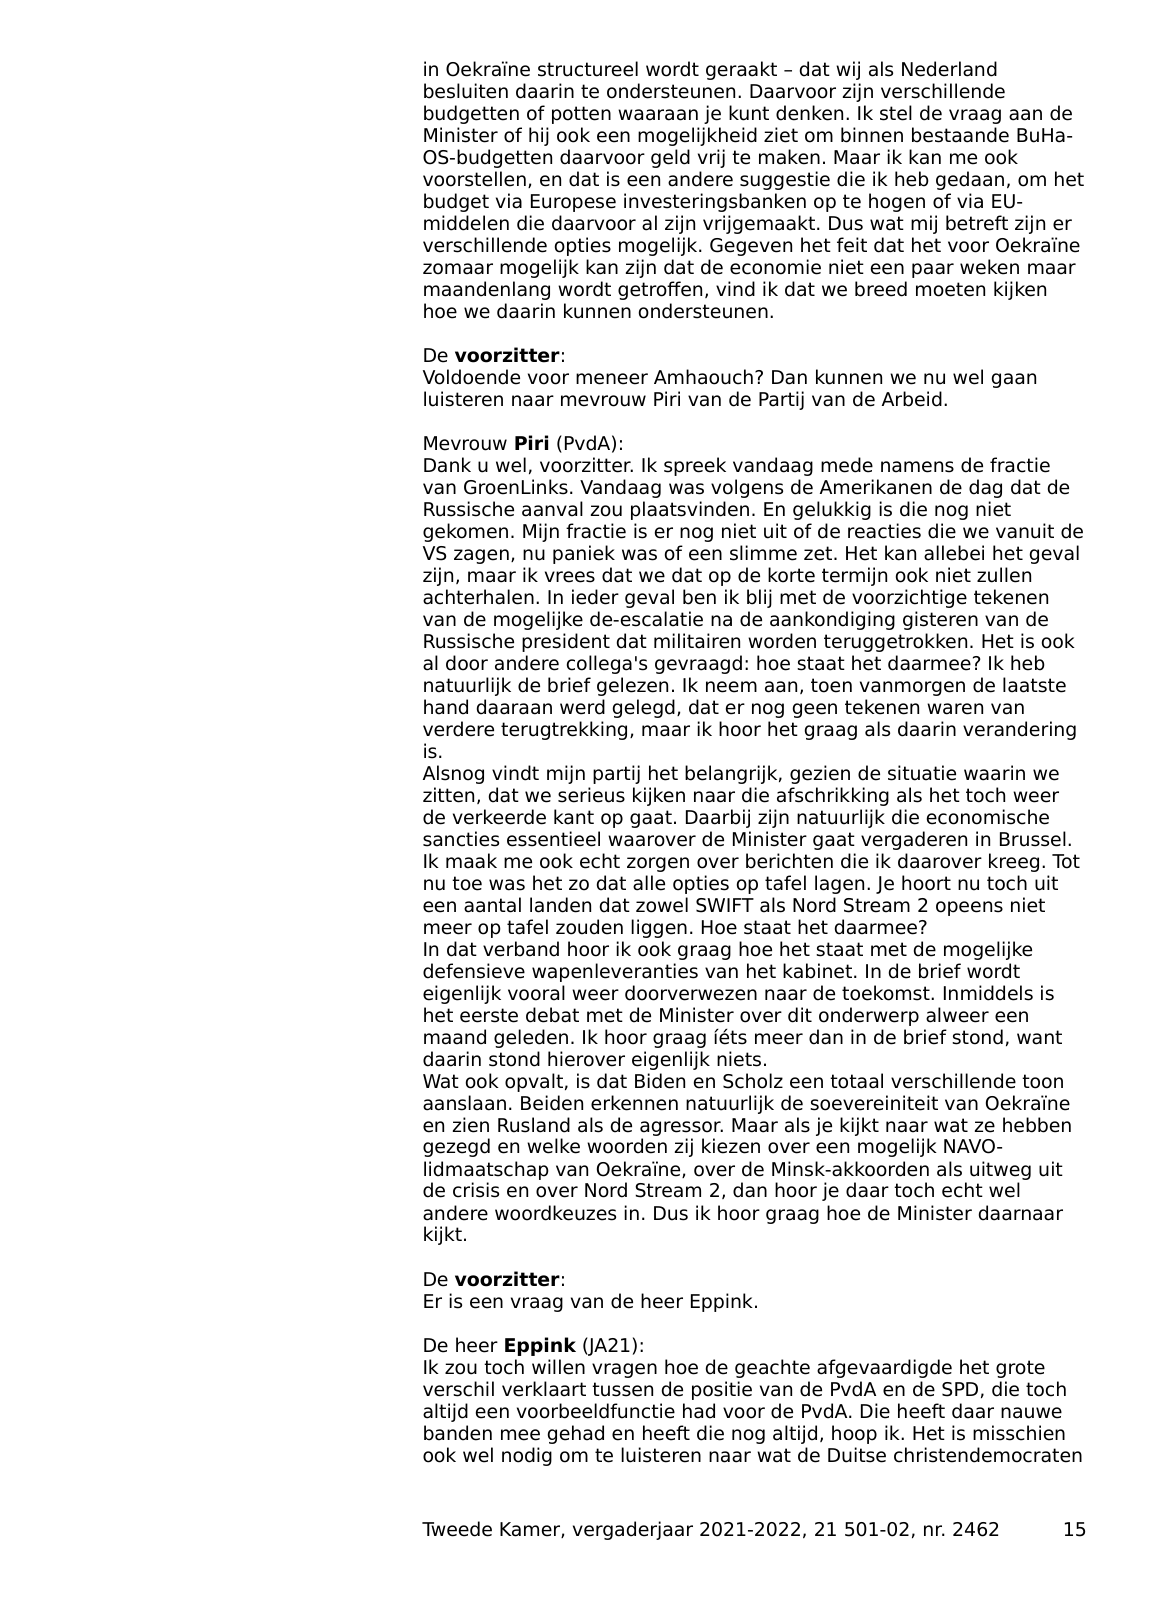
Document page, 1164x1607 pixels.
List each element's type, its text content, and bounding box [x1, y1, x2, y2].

text in Oekraïne structureel wordt geraakt – dat wij als Nederland besluiten daarin te ondersteunen. Daarvoor zijn verschillende budgetten of potten waaraan je kunt denken. Ik stel de vraag aan de Minister of hij ook een mogelijkheid ziet om binnen bestaande BuHa-OS-budgetten daarvoor geld vrij te maken. Maar ik kan me ook voorstellen, en dat is een andere suggestie die ik heb gedaan, om het budget via Europese investeringsbanken op te hogen of via EU-middelen die daarvoor al zijn vrijgemaakt. Dus wat mij betreft zijn er verschillende opties mogelijk. Gegeven het feit dat het voor Oekraïne zomaar mogelijk kan zijn dat de economie niet een paar weken maar maandenlang wordt getroffen, vind ik dat we breed moeten kijken hoe we daarin kunnen ondersteunen. [422, 59, 1087, 323]
text Voldoende voor meneer Amhaouch? Dan kunnen we nu wel gaan luisteren naar mevrouw Piri van de Partij van de Arbeid. [422, 367, 1087, 411]
text Ik zou toch willen vragen hoe de geachte afgevaardigde het grote verschil verklaart tussen de positie van de PvdA en de SPD, die toch altijd een voorbeeldfunctie had voor de PvdA. Die heeft daar nauwe banden mee gehad en heeft die nog altijd, hoop ik. Het is misschien ook wel nodig om te luisteren naar wat de Duitse christendemocraten [422, 1357, 1087, 1467]
text De voorzitter: [422, 345, 1087, 367]
text Mevrouw Piri (PvdA): [422, 433, 1087, 455]
text De voorzitter: [422, 1268, 1087, 1291]
text De heer Eppink (JA21): [422, 1335, 1087, 1357]
text Er is een vraag van de heer Eppink. [422, 1291, 1087, 1312]
text Dank u wel, voorzitter. Ik spreek vandaag mede namens de fractie van GroenLinks. Vandaag was volgens de Amerikanen de dag dat de Russische aanval zou plaatsvinden. En gelukkig is die nog niet gekomen. Mijn fractie is er nog niet uit of de reacties die we vanuit de VS zagen, nu paniek was of een slimme zet. Het kan allebei het geval zijn, maar ik vrees dat we dat op de korte termijn ook niet zullen achterhalen. In ieder geval ben ik blij met de voorzichtige tekenen van de mogelijke de-escalatie na de aankondiging gisteren van de Russische president dat militairen worden teruggetrokken. Het is ook al door andere collega's gevraagd: hoe staat het daarmee? Ik heb natuurlijk de brief gelezen. Ik neem aan, toen vanmorgen de laatste hand daaraan werd gelegd, dat er nog geen tekenen waren van verdere terugtrekking, maar ik hoor het graag als daarin verandering is. [422, 455, 1087, 763]
text Alsnog vindt mijn partij het belangrijk, gezien de situatie waarin we zitten, dat we serieus kijken naar die afschrikking als het toch weer de verkeerde kant op gaat. Daarbij zijn natuurlijk die economische sancties essentieel waarover de Minister gaat vergaderen in Brussel. Ik maak me ook echt zorgen over berichten die ik daarover kreeg. Tot nu toe was het zo dat alle opties op tafel lagen. Je hoort nu toch uit een aantal landen dat zowel SWIFT als Nord Stream 2 opeens niet meer op tafel zouden liggen. Hoe staat het daarmee? [422, 763, 1087, 939]
text Wat ook opvalt, is dat Biden en Scholz een totaal verschillende toon aanslaan. Beiden erkennen natuurlijk de soevereiniteit van Oekraïne en zien Rusland als de agressor. Maar als je kijkt naar wat ze hebben gezegd en welke woorden zij kiezen over een mogelijk NAVO-lidmaatschap van Oekraïne, over de Minsk-akkoorden als uitweg uit de crisis en over Nord Stream 2, dan hoor je daar toch echt wel andere woordkeuzes in. Dus ik hoor graag hoe de Minister daarnaar kijkt. [422, 1071, 1087, 1246]
text In dat verband hoor ik ook graag hoe het staat met de mogelijke defensieve wapenleveranties van het kabinet. In de brief wordt eigenlijk vooral weer doorverwezen naar de toekomst. Inmiddels is het eerste debat met de Minister over dit onderwerp alweer een maand geleden. Ik hoor graag íéts meer dan in de brief stond, want daarin stond hierover eigenlijk niets. [422, 939, 1087, 1071]
